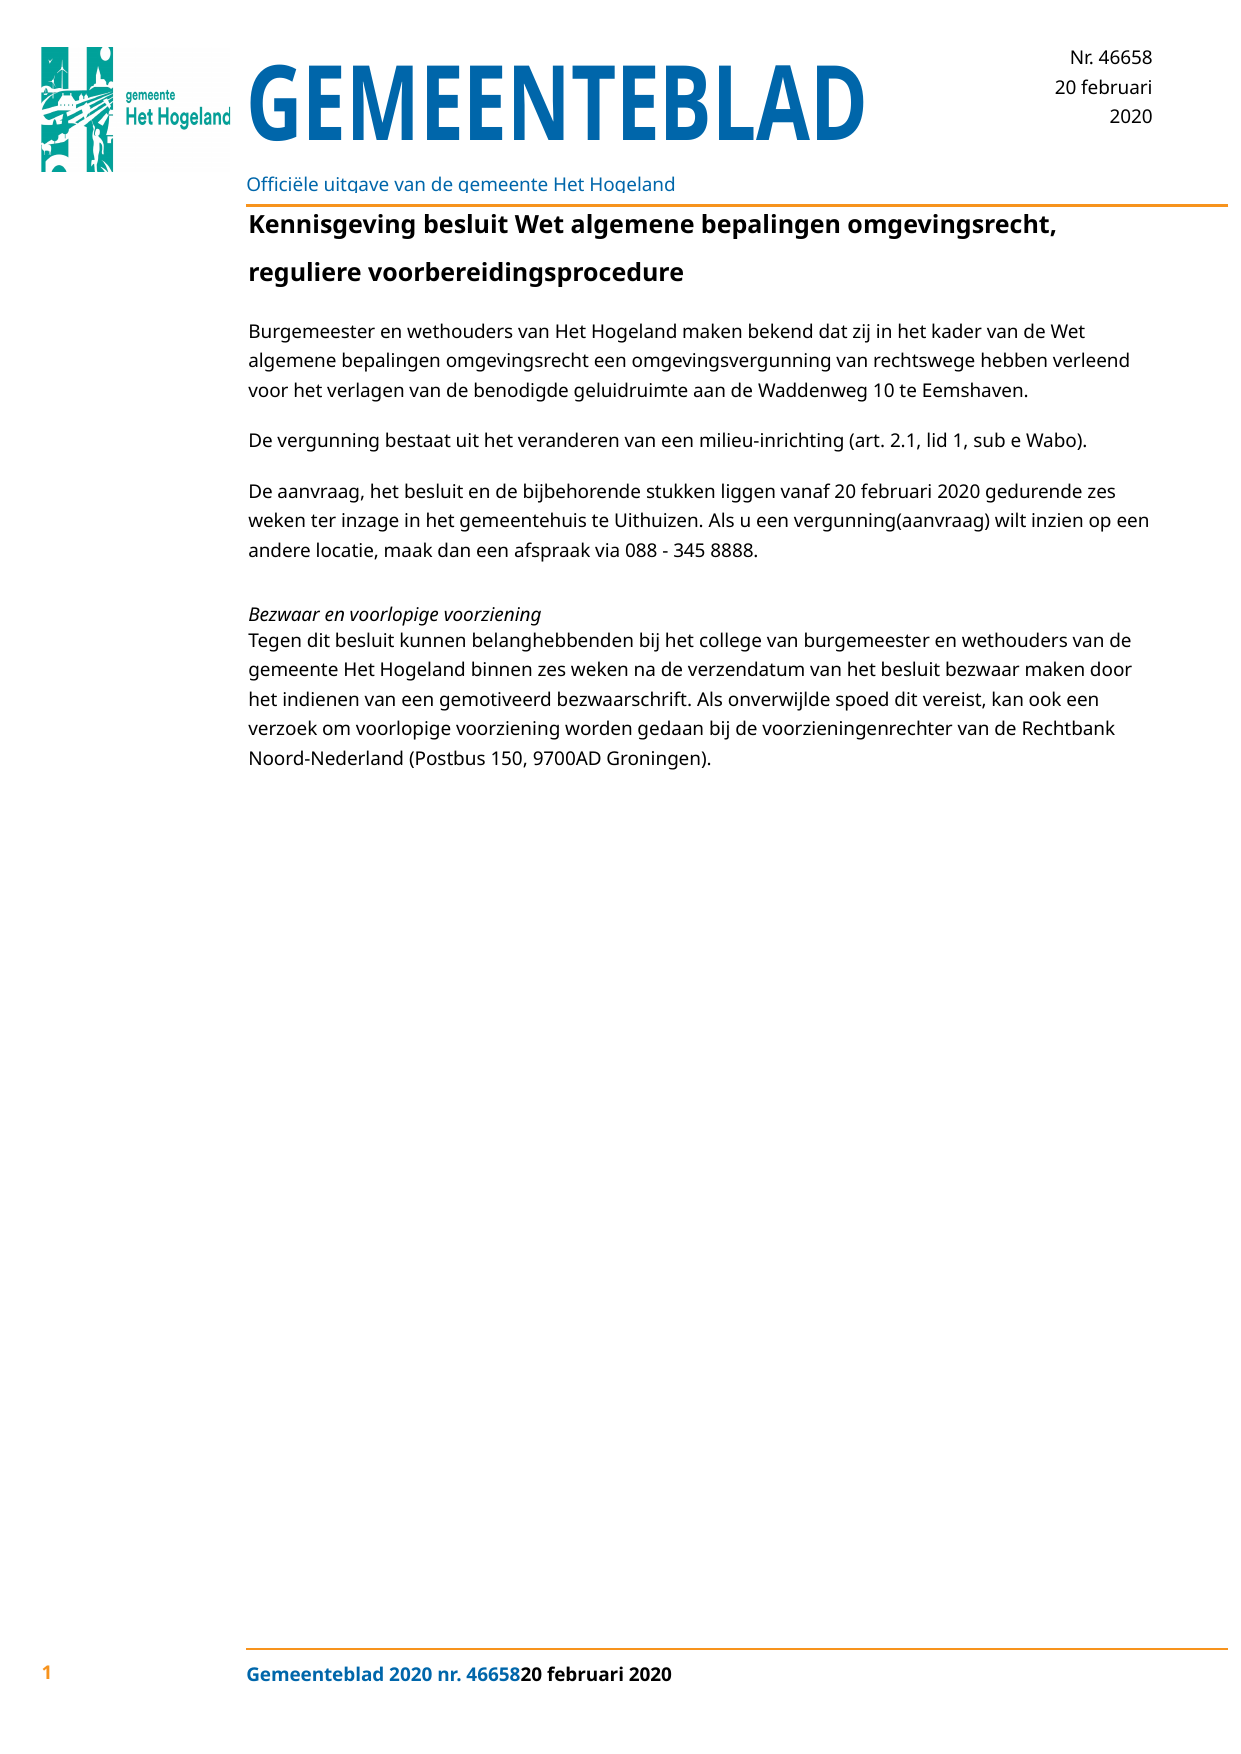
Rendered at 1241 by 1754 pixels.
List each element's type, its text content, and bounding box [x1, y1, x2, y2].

text Burgemeester en wethouders van Het Hogeland maken bekend dat zij in het kader van de Wet algemene bepalingen omgevingsrecht een omgevingsvergunning van rechtswege hebben verleend voor het verlagen van de benodigde geluidruimte aan de Waddenweg 10 te Eemshaven. [248, 318, 1152, 403]
text Bezwaar en voorlopige voorziening [248, 601, 1152, 627]
text Kennisgeving besluit Wet algemene bepalingen omgevingsrecht, reguliere voorbereidingsprocedure [248, 207, 1152, 288]
text Tegen dit besluit kunnen belanghebbenden bij het college van burgemeester en wethouders van de gemeente Het Hogeland binnen zes weken na de verzendatum van het besluit bezwaar maken door het indienen van een gemotiveerd bezwaarschrift. Als onverwijlde spoed dit vereist, kan ook een verzoek om voorlopige voorziening worden gedaan bij de voorzieningenrechter van de Rechtbank Noord-Nederland (Postbus 150, 9700AD Groningen). [248, 627, 1152, 771]
text De vergunning bestaat uit het veranderen van een milieu-inrichting (art. 2.1, lid 1, sub e Wabo). [248, 427, 1152, 453]
picture [41, 47, 231, 172]
text De aanvraag, het besluit en de bijbehorende stukken liggen vanaf 20 februari 2020 gedurende zes weken ter inzage in het gemeentehuis te Uithuizen. Als u een vergunning(aanvraag) wilt inzien op een andere locatie, maak dan een afspraak via 088 - 345 8888. [248, 478, 1152, 563]
